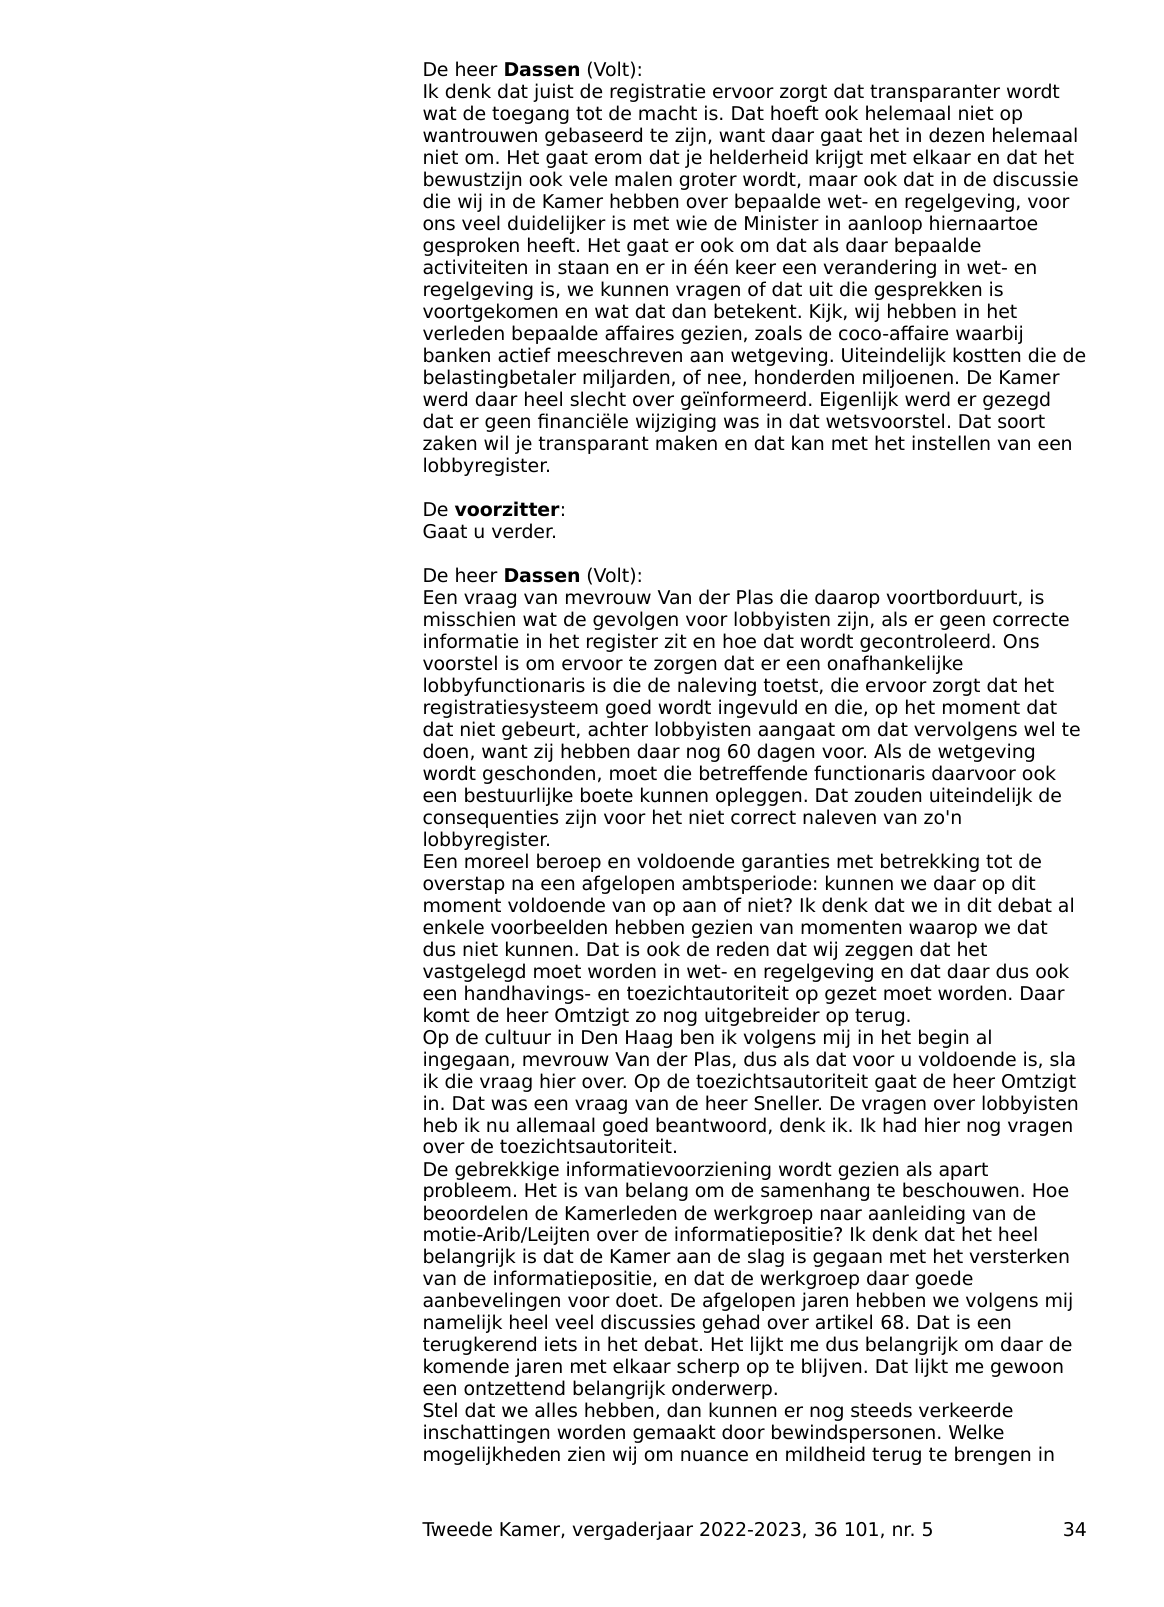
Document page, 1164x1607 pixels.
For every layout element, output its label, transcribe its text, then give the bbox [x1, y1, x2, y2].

text Een moreel beroep en voldoende garanties met betrekking tot de overstap na een afgelopen ambtsperiode: kunnen we daar op dit moment voldoende van op aan of niet? Ik denk dat we in dit debat al enkele voorbeelden hebben gezien van momenten waarop we dat dus niet kunnen. Dat is ook de reden dat wij zeggen dat het vastgelegd moet worden in wet- en regelgeving en dat daar dus ook een handhavings- en toezichtautoriteit op gezet moet worden. Daar komt de heer Omtzigt zo nog uitgebreider op terug. [422, 851, 1087, 1027]
text Een vraag van mevrouw Van der Plas die daarop voortborduurt, is misschien wat de gevolgen voor lobbyisten zijn, als er geen correcte informatie in het register zit en hoe dat wordt gecontroleerd. Ons voorstel is om ervoor te zorgen dat er een onafhankelijke lobbyfunctionaris is die de naleving toetst, die ervoor zorgt dat het registratiesysteem goed wordt ingevuld en die, op het moment dat dat niet gebeurt, achter lobbyisten aangaat om dat vervolgens wel te doen, want zij hebben daar nog 60 dagen voor. Als de wetgeving wordt geschonden, moet die betreffende functionaris daarvoor ook een bestuurlijke boete kunnen opleggen. Dat zouden uiteindelijk de consequenties zijn voor het niet correct naleven van zo'n lobbyregister. [422, 587, 1087, 851]
text De heer Dassen (Volt): [422, 59, 1087, 81]
text Stel dat we alles hebben, dan kunnen er nog steeds verkeerde inschattingen worden gemaakt door bewindspersonen. Welke mogelijkheden zien wij om nuance en mildheid terug te brengen in [422, 1400, 1087, 1466]
text De gebrekkige informatievoorziening wordt gezien als apart probleem. Het is van belang om de samenhang te beschouwen. Hoe beoordelen de Kamerleden de werkgroep naar aanleiding van de motie-Arib/Leijten over de informatiepositie? Ik denk dat het heel belangrijk is dat de Kamer aan de slag is gegaan met het versterken van de informatiepositie, en dat de werkgroep daar goede aanbevelingen voor doet. De afgelopen jaren hebben we volgens mij namelijk heel veel discussies gehad over artikel 68. Dat is een terugkerend iets in het debat. Het lijkt me dus belangrijk om daar de komende jaren met elkaar scherp op te blijven. Dat lijkt me gewoon een ontzettend belangrijk onderwerp. [422, 1158, 1087, 1400]
text De voorzitter: [422, 499, 1087, 521]
text Gaat u verder. [422, 521, 1087, 543]
text Ik denk dat juist de registratie ervoor zorgt dat transparanter wordt wat de toegang tot de macht is. Dat hoeft ook helemaal niet op wantrouwen gebaseerd te zijn, want daar gaat het in dezen helemaal niet om. Het gaat erom dat je helderheid krijgt met elkaar en dat het bewustzijn ook vele malen groter wordt, maar ook dat in de discussie die wij in de Kamer hebben over bepaalde wet- en regelgeving, voor ons veel duidelijker is met wie de Minister in aanloop hiernaartoe gesproken heeft. Het gaat er ook om dat als daar bepaalde activiteiten in staan en er in één keer een verandering in wet- en regelgeving is, we kunnen vragen of dat uit die gesprekken is voortgekomen en wat dat dan betekent. Kijk, wij hebben in het verleden bepaalde affaires gezien, zoals de coco-affaire waarbij banken actief meeschreven aan wetgeving. Uiteindelijk kostten die de belastingbetaler miljarden, of nee, honderden miljoenen. De Kamer werd daar heel slecht over geïnformeerd. Eigenlijk werd er gezegd dat er geen financiële wijziging was in dat wetsvoorstel. Dat soort zaken wil je transparant maken en dat kan met het instellen van een lobbyregister. [422, 81, 1087, 477]
text Op de cultuur in Den Haag ben ik volgens mij in het begin al ingegaan, mevrouw Van der Plas, dus als dat voor u voldoende is, sla ik die vraag hier over. Op de toezichtsautoriteit gaat de heer Omtzigt in. Dat was een vraag van de heer Sneller. De vragen over lobbyisten heb ik nu allemaal goed beantwoord, denk ik. Ik had hier nog vragen over de toezichtsautoriteit. [422, 1027, 1087, 1158]
text De heer Dassen (Volt): [422, 565, 1087, 587]
